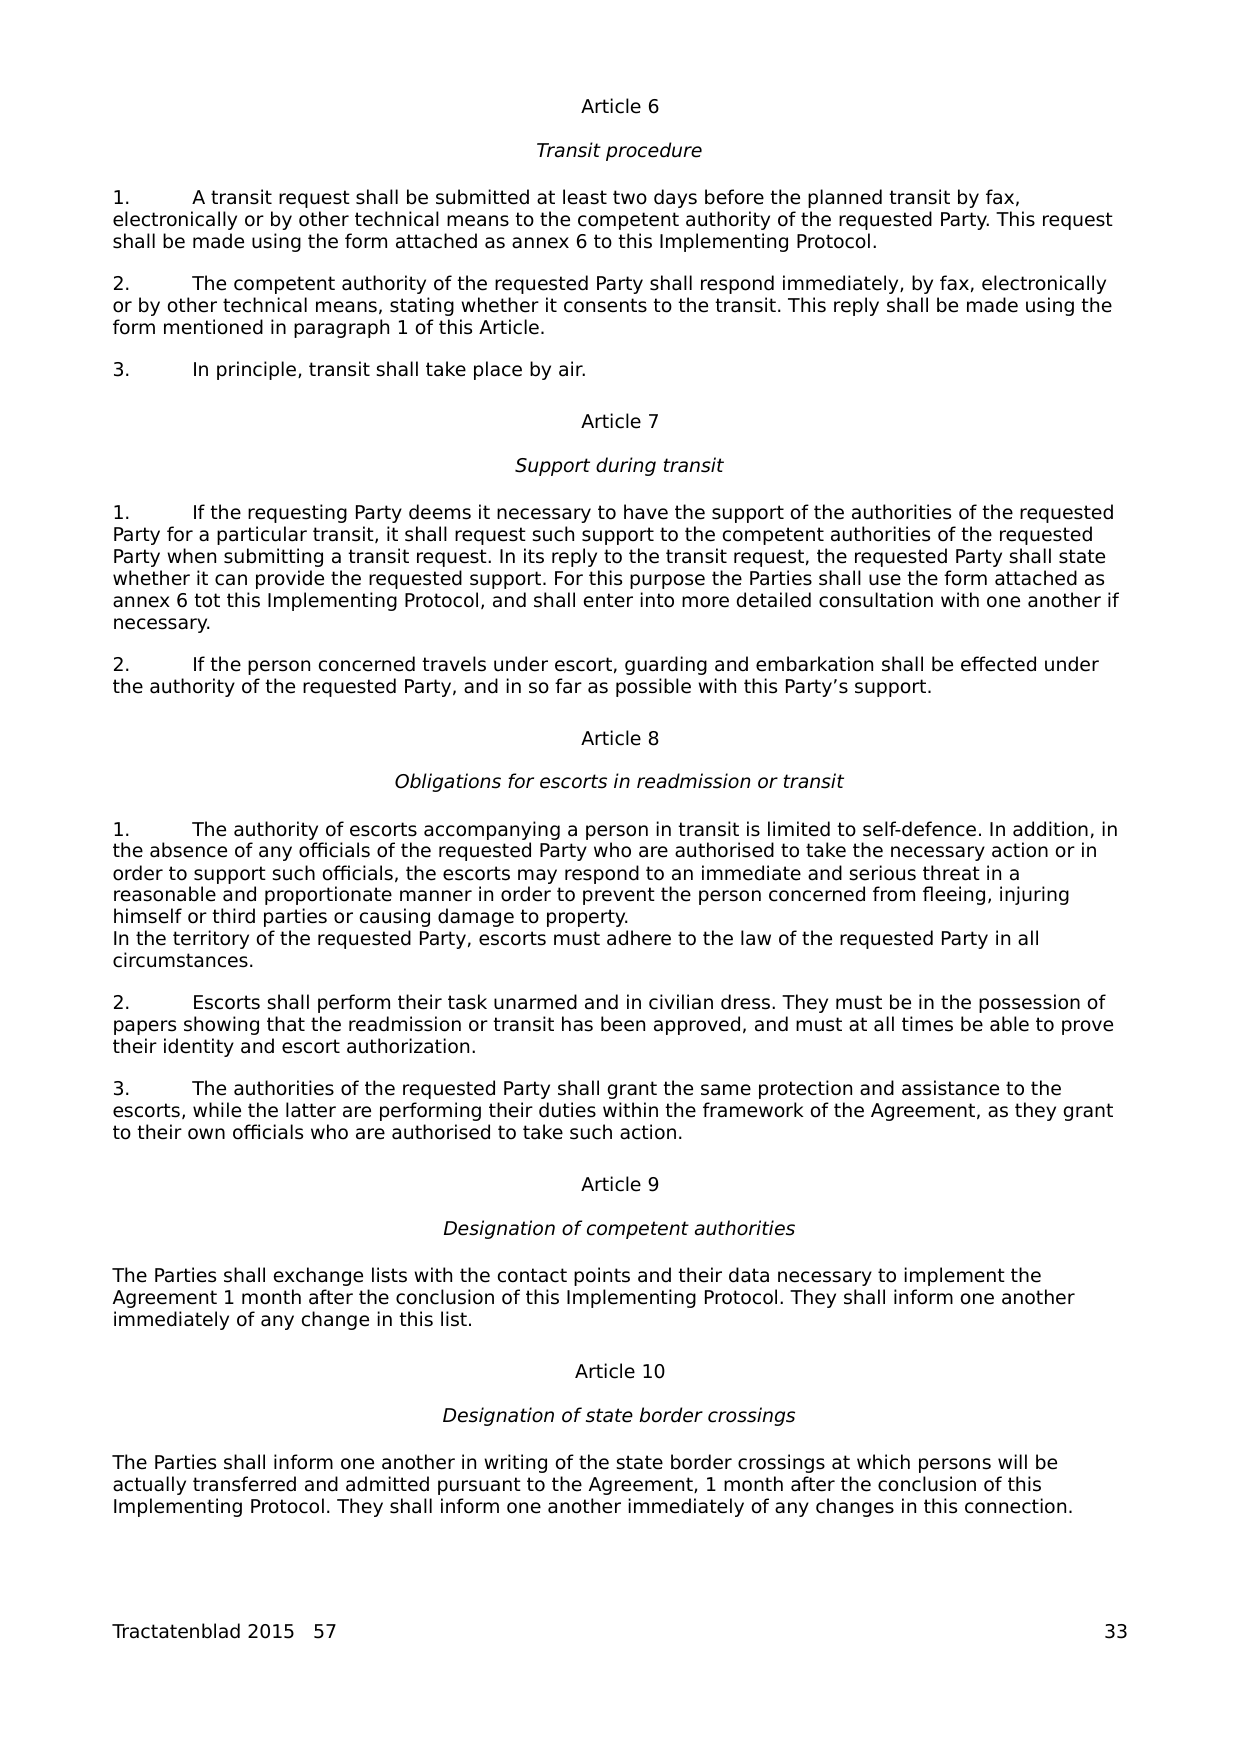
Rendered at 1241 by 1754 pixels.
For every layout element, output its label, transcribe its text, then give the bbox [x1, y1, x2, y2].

text 1. The authority of escorts accompanying a person in transit is limited to self-defence. In addition, in the absence of any officials of the requested Party who are authorised to take the necessary action or in order to support such officials, the escorts may respond to an immediate and serious threat in a reasonable and proportionate manner in order to prevent the person concerned from fleeing, injuring himself or third parties or causing damage to property. [112, 818, 1128, 928]
subtitle Article 7 Support during transit [112, 411, 1128, 477]
text 2. Escorts shall perform their task unarmed and in civilian dress. They must be in the possession of papers showing that the readmission or transit has been approved, and must at all times be able to prove their identity and escort authorization. [112, 992, 1128, 1058]
text 3. In principle, transit shall take place by air. [112, 359, 1128, 381]
text 1. A transit request shall be submitted at least two days before the planned transit by fax, electronically or by other technical means to the competent authority of the requested Party. This request shall be made using the form attached as annex 6 to this Implementing Protocol. [112, 187, 1128, 253]
text 2. The competent authority of the requested Party shall respond immediately, by fax, electronically or by other technical means, stating whether it consents to the transit. This reply shall be made using the form mentioned in paragraph 1 of this Article. [112, 273, 1128, 339]
subtitle Article 8 Obligations for escorts in readmission or transit [112, 727, 1128, 793]
text 3. The authorities of the requested Party shall grant the same protection and assistance to the escorts, while the latter are performing their duties within the framework of the Agreement, as they grant to their own officials who are authorised to take such action. [112, 1078, 1128, 1144]
text The Parties shall inform one another in writing of the state border crossings at which persons will be actually transferred and admitted pursuant to the Agreement, 1 month after the conclusion of this Implementing Protocol. They shall inform one another immediately of any changes in this connection. [112, 1452, 1128, 1518]
subtitle Article 9 Designation of competent authorities [112, 1174, 1128, 1240]
text 1. If the requesting Party deems it necessary to have the support of the authorities of the requested Party for a particular transit, it shall request such support to the competent authorities of the requested Party when submitting a transit request. In its reply to the transit request, the requested Party shall state whether it can provide the requested support. For this purpose the Parties shall use the form attached as annex 6 tot this Implementing Protocol, and shall enter into more detailed consultation with one another if necessary. [112, 502, 1128, 633]
text 2. If the person concerned travels under escort, guarding and embarkation shall be effected under the authority of the requested Party, and in so far as possible with this Party’s support. [112, 653, 1128, 697]
text In the territory of the requested Party, escorts must adhere to the law of the requested Party in all circumstances. [112, 928, 1128, 972]
text The Parties shall exchange lists with the contact points and their data necessary to implement the Agreement 1 month after the conclusion of this Implementing Protocol. They shall inform one another immediately of any change in this list. [112, 1265, 1128, 1331]
subtitle Article 6 Transit procedure [112, 96, 1128, 162]
subtitle Article 10 Designation of state border crossings [112, 1361, 1128, 1427]
